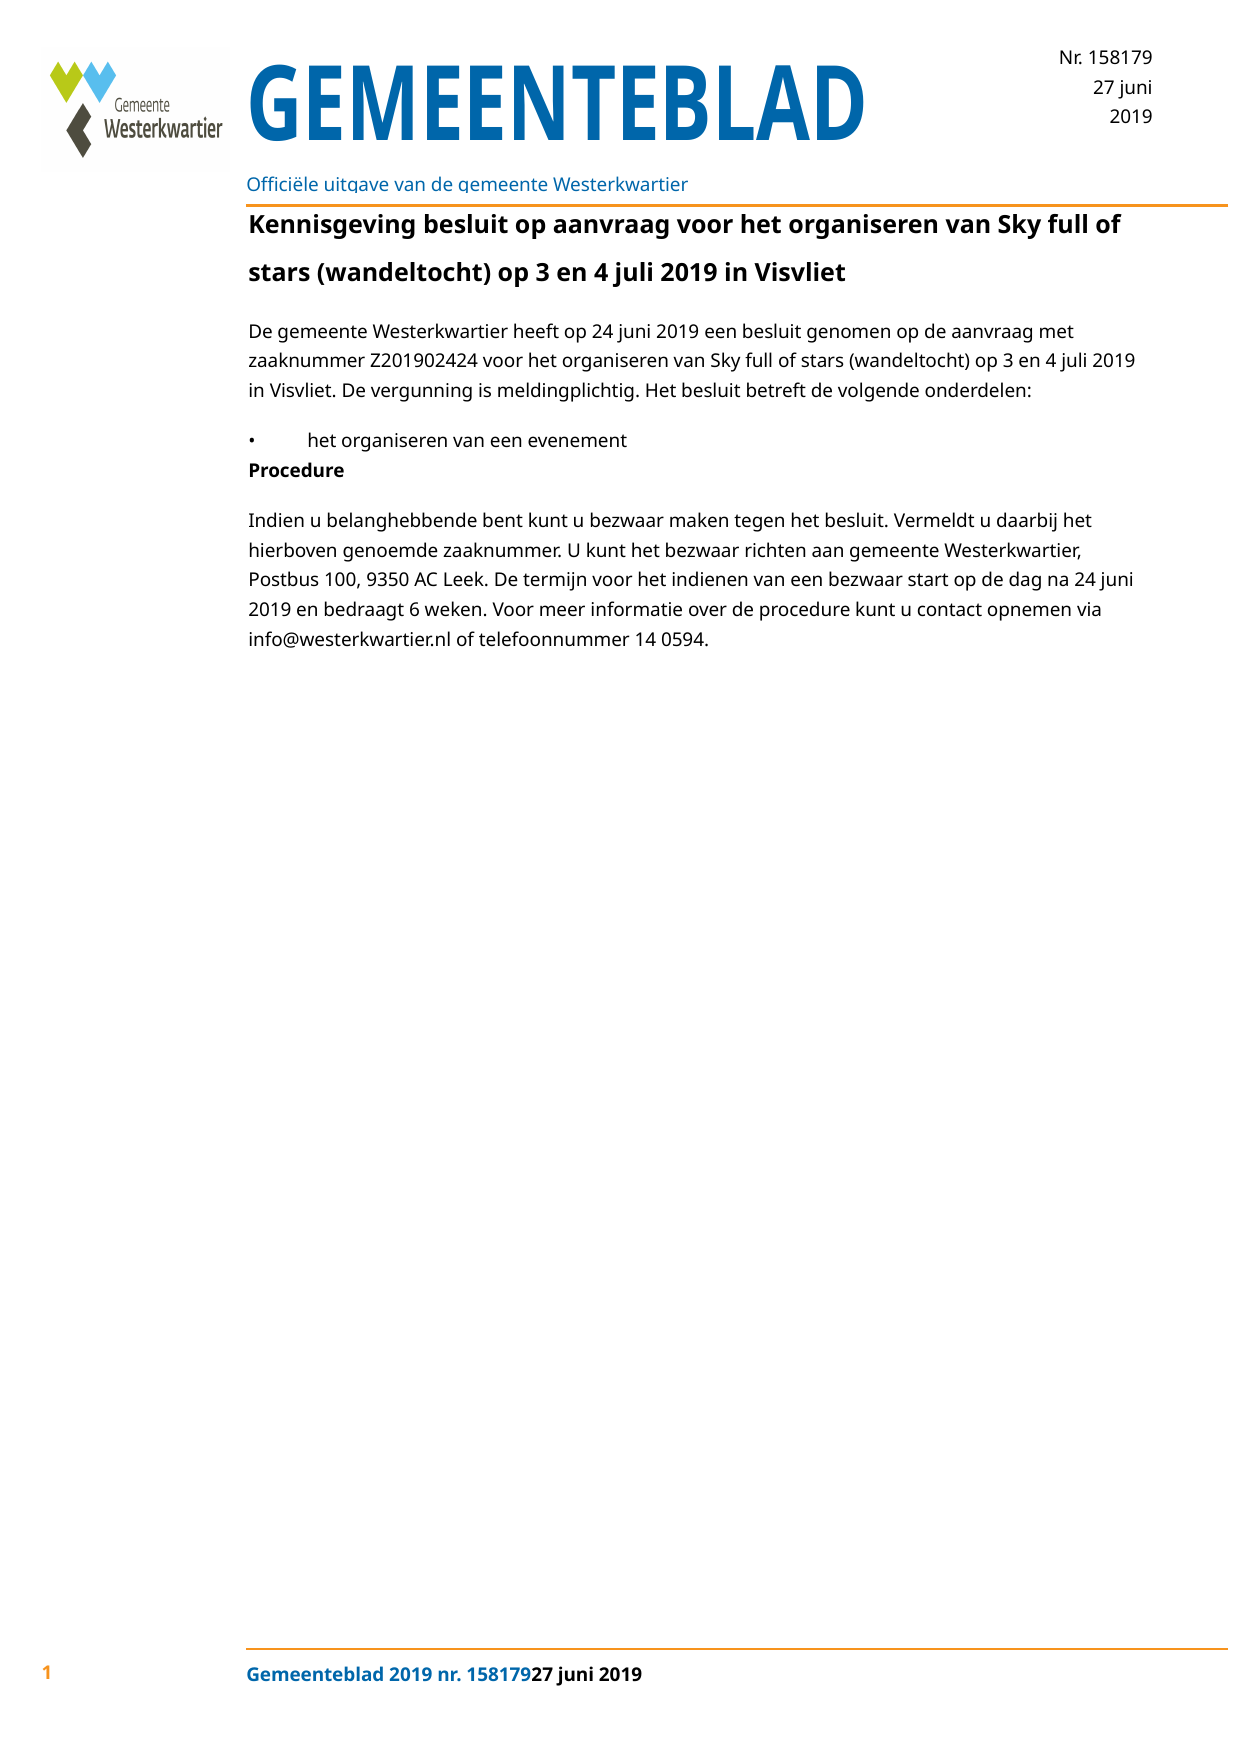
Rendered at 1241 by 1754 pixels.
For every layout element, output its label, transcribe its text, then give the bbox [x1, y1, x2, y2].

text De gemeente Westerkwartier heeft op 24 juni 2019 een besluit genomen op de aanvraag met zaaknummer Z201902424 voor het organiseren van Sky full of stars (wandeltocht) op 3 en 4 juli 2019 in Visvliet. De vergunning is meldingplichtig. Het besluit betreft de volgende onderdelen: [248, 318, 1152, 403]
list het organiseren van een evenement [248, 427, 1152, 453]
text Kennisgeving besluit op aanvraag voor het organiseren van Sky full of stars (wandeltocht) op 3 en 4 juli 2019 in Visvliet [248, 207, 1152, 288]
text Indien u belanghebbende bent kunt u bezwaar maken tegen het besluit. Vermeldt u daarbij het hierboven genoemde zaaknummer. U kunt het bezwaar richten aan gemeente Westerkwartier, Postbus 100, 9350 AC Leek. De termijn voor het indienen van een bezwaar start op de dag na 24 juni 2019 en bedraagt 6 weken. Voor meer informatie over de procedure kunt u contact opnemen via info@westerkwartier.nl of telefoonnummer 14 0594. [248, 507, 1152, 652]
text Procedure [248, 457, 1152, 483]
picture [41, 47, 231, 172]
